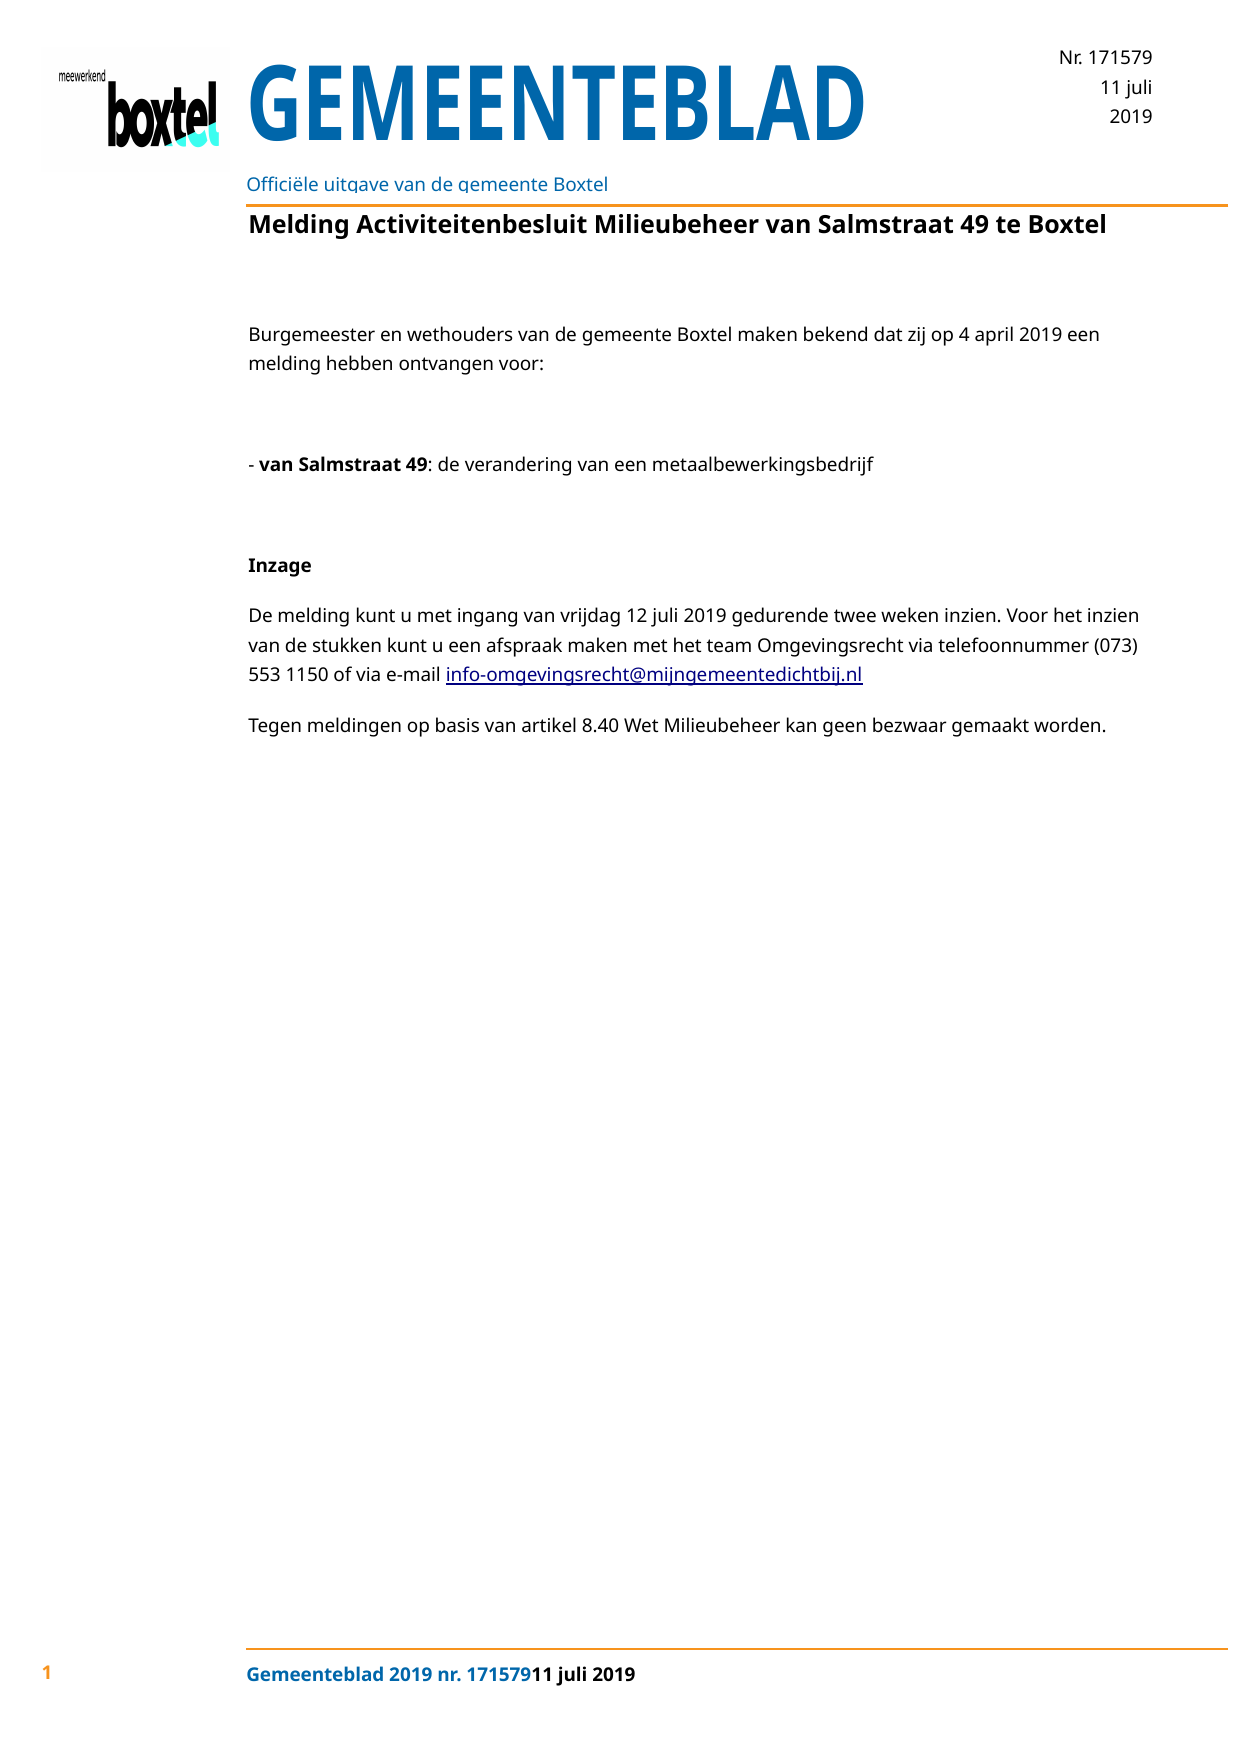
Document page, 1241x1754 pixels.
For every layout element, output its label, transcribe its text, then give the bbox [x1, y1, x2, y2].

text De melding kunt u met ingang van vrijdag 12 juli 2019 gedurende twee weken inzien. Voor het inzien van de stukken kunt u een afspraak maken met het team Omgevingsrecht via telefoonnummer (073) 553 1150 of via e-mail info-omgevingsrecht@mijngemeentedichtbij.nl [248, 602, 1152, 687]
text Burgemeester en wethouders van de gemeente Boxtel maken bekend dat zij op 4 april 2019 een melding hebben ontvangen voor: [248, 321, 1152, 376]
text Inzage [248, 552, 1152, 578]
text Tegen meldingen op basis van artikel 8.40 Wet Milieubeheer kan geen bezwaar gemaakt worden. [248, 712, 1152, 738]
picture [41, 47, 231, 172]
text Melding Activiteitenbesluit Milieubeheer van Salmstraat 49 te Boxtel [248, 207, 1152, 241]
text - van Salmstraat 49: de verandering van een metaalbewerkingsbedrijf [248, 451, 1152, 477]
